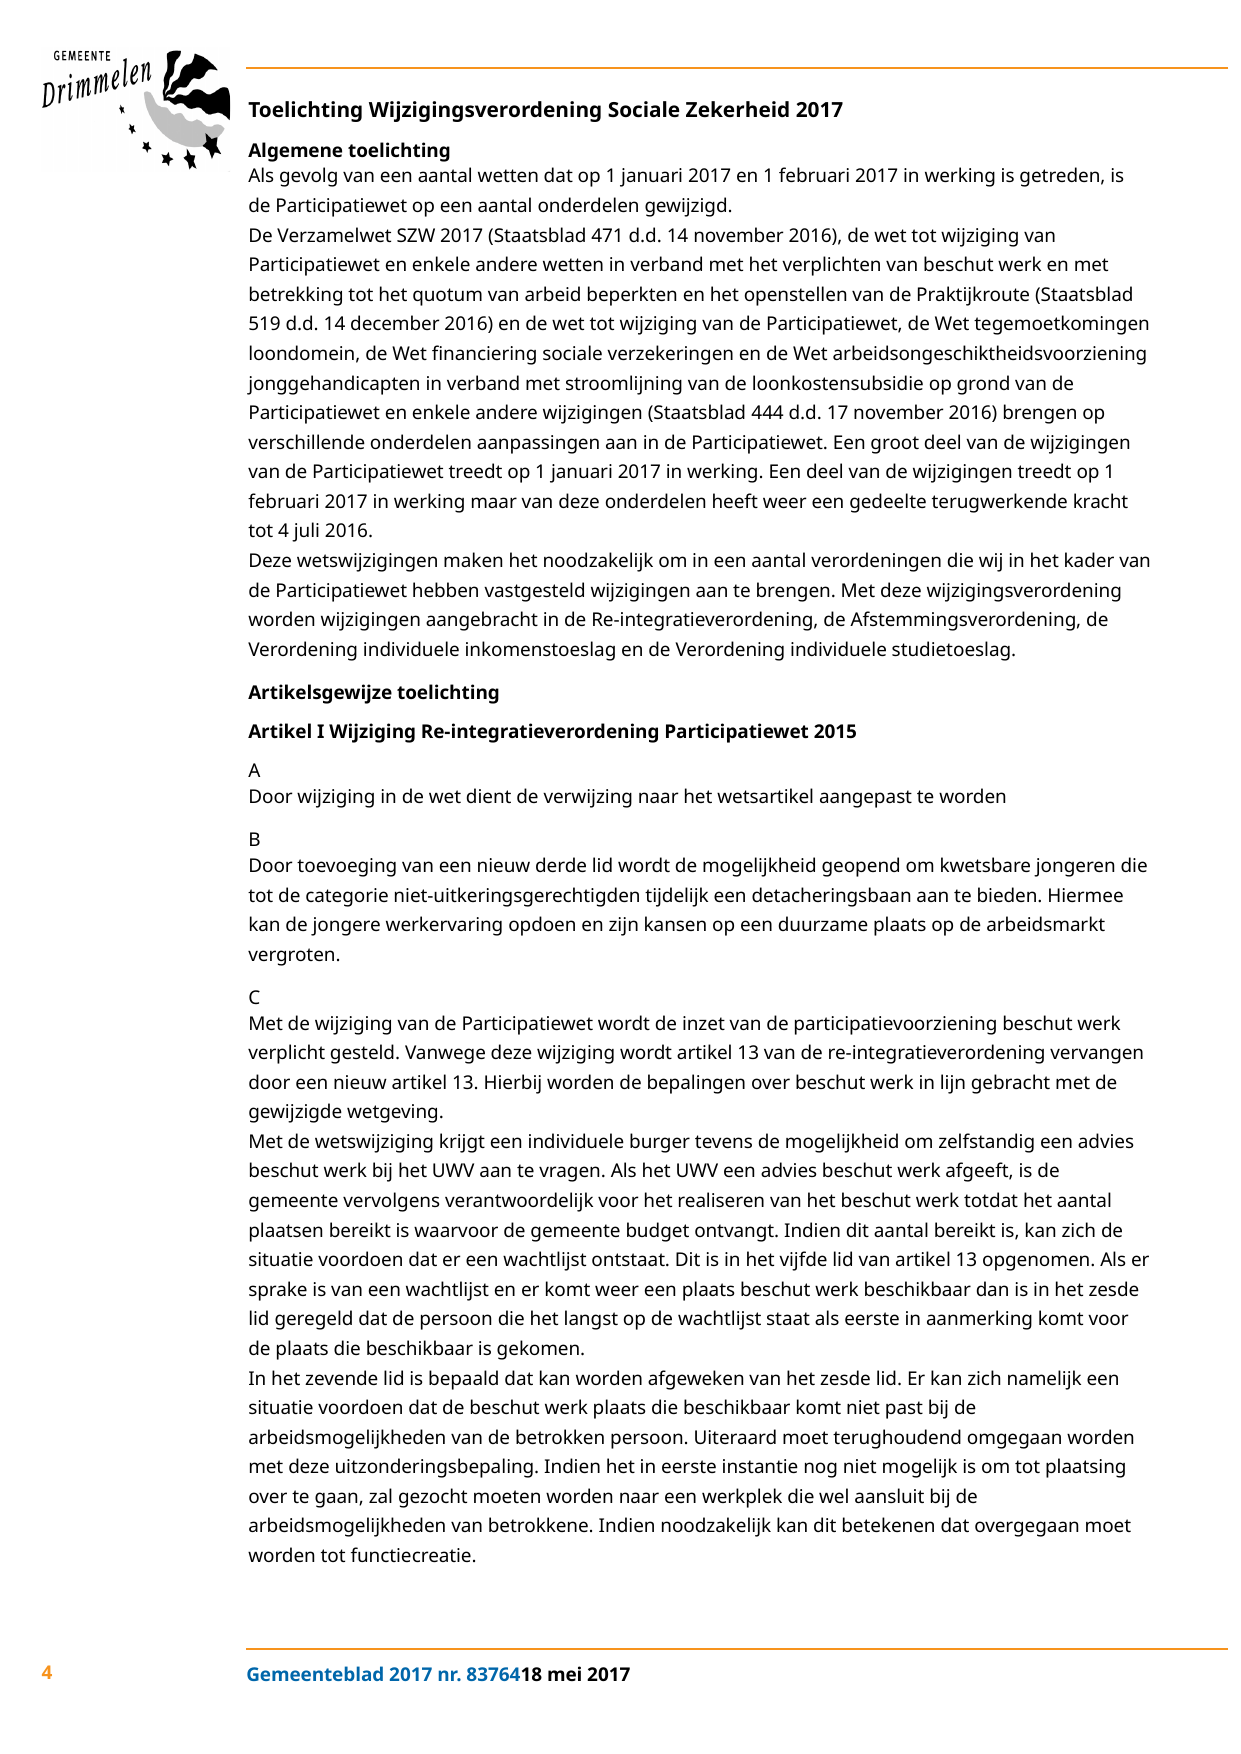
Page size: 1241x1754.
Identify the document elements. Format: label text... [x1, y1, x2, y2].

text Door wijziging in de wet dient de verwijzing naar het wetsartikel aangepast te worden [248, 783, 1152, 809]
text C [248, 984, 1152, 1010]
text Deze wetswijzigingen maken het noodzakelijk om in een aantal verordeningen die wij in het kader van de Participatiewet hebben vastgesteld wijzigingen aan te brengen. Met deze wijzigingsverordening worden wijzigingen aangebracht in de Re-integratieverordening, de Afstemmingsverordening, de Verordening individuele inkomenstoeslag en de Verordening individuele studietoeslag. [248, 547, 1152, 662]
text Algemene toelichting [248, 137, 1152, 163]
text Artikel I Wijziging Re-integratieverordening Participatiewet 2015 [248, 718, 1152, 744]
text Artikelsgewijze toelichting [248, 679, 1152, 705]
text A [248, 758, 1152, 783]
text Toelichting Wijzigingsverordening Sociale Zekerheid 2017 [248, 95, 1152, 123]
text Door toevoeging van een nieuw derde lid wordt de mogelijkheid geopend om kwetsbare jongeren die tot de categorie niet-uitkeringsgerechtigden tijdelijk een detacheringsbaan aan te bieden. Hiermee kan de jongere werkervaring opdoen en zijn kansen op een duurzame plaats op de arbeidsmarkt vergroten. [248, 852, 1152, 967]
text Met de wijziging van de Participatiewet wordt de inzet van de participatievoorziening beschut werk verplicht gesteld. Vanwege deze wijziging wordt artikel 13 van de re-integratieverordening vervangen door een nieuw artikel 13. Hierbij worden de bepalingen over beschut werk in lijn gebracht met de gewijzigde wetgeving. [248, 1010, 1152, 1124]
text De Verzamelwet SZW 2017 (Staatsblad 471 d.d. 14 november 2016), de wet tot wijziging van Participatiewet en enkele andere wetten in verband met het verplichten van beschut werk en met betrekking tot het quotum van arbeid beperkten en het openstellen van de Praktijkroute (Staatsblad 519 d.d. 14 december 2016) en de wet tot wijziging van de Participatiewet, de Wet tegemoetkomingen loondomein, de Wet financiering sociale verzekeringen en de Wet arbeidsongeschiktheidsvoorziening jonggehandicapten in verband met stroomlijning van de loonkostensubsidie op grond van de Participatiewet en enkele andere wijzigingen (Staatsblad 444 d.d. 17 november 2016) brengen op verschillende onderdelen aanpassingen aan in de Participatiewet. Een groot deel van de wijzigingen van de Participatiewet treedt op 1 januari 2017 in werking. Een deel van de wijzigingen treedt op 1 februari 2017 in werking maar van deze onderdelen heeft weer een gedeelte terugwerkende kracht tot 4 juli 2016. [248, 222, 1152, 543]
text Met de wetswijziging krijgt een individuele burger tevens de mogelijkheid om zelfstandig een advies beschut werk bij het UWV aan te vragen. Als het UWV een advies beschut werk afgeeft, is de gemeente vervolgens verantwoordelijk voor het realiseren van het beschut werk totdat het aantal plaatsen bereikt is waarvoor de gemeente budget ontvangt. Indien dit aantal bereikt is, kan zich de situatie voordoen dat er een wachtlijst ontstaat. Dit is in het vijfde lid van artikel 13 opgenomen. Als er sprake is van een wachtlijst en er komt weer een plaats beschut werk beschikbaar dan is in het zesde lid geregeld dat de persoon die het langst op de wachtlijst staat als eerste in aanmerking komt voor de plaats die beschikbaar is gekomen. [248, 1128, 1152, 1361]
text Als gevolg van een aantal wetten dat op 1 januari 2017 en 1 februari 2017 in werking is getreden, is de Participatiewet op een aantal onderdelen gewijzigd. [248, 163, 1152, 218]
text B [248, 826, 1152, 852]
text In het zevende lid is bepaald dat kan worden afgeweken van het zesde lid. Er kan zich namelijk een situatie voordoen dat de beschut werk plaats die beschikbaar komt niet past bij de arbeidsmogelijkheden van de betrokken persoon. Uiteraard moet terughoudend omgegaan worden met deze uitzonderingsbepaling. Indien het in eerste instantie nog niet mogelijk is om tot plaatsing over te gaan, zal gezocht moeten worden naar een werkplek die wel aansluit bij de arbeidsmogelijkheden van betrokkene. Indien noodzakelijk kan dit betekenen dat overgegaan moet worden tot functiecreatie. [248, 1365, 1152, 1568]
picture [41, 47, 231, 172]
